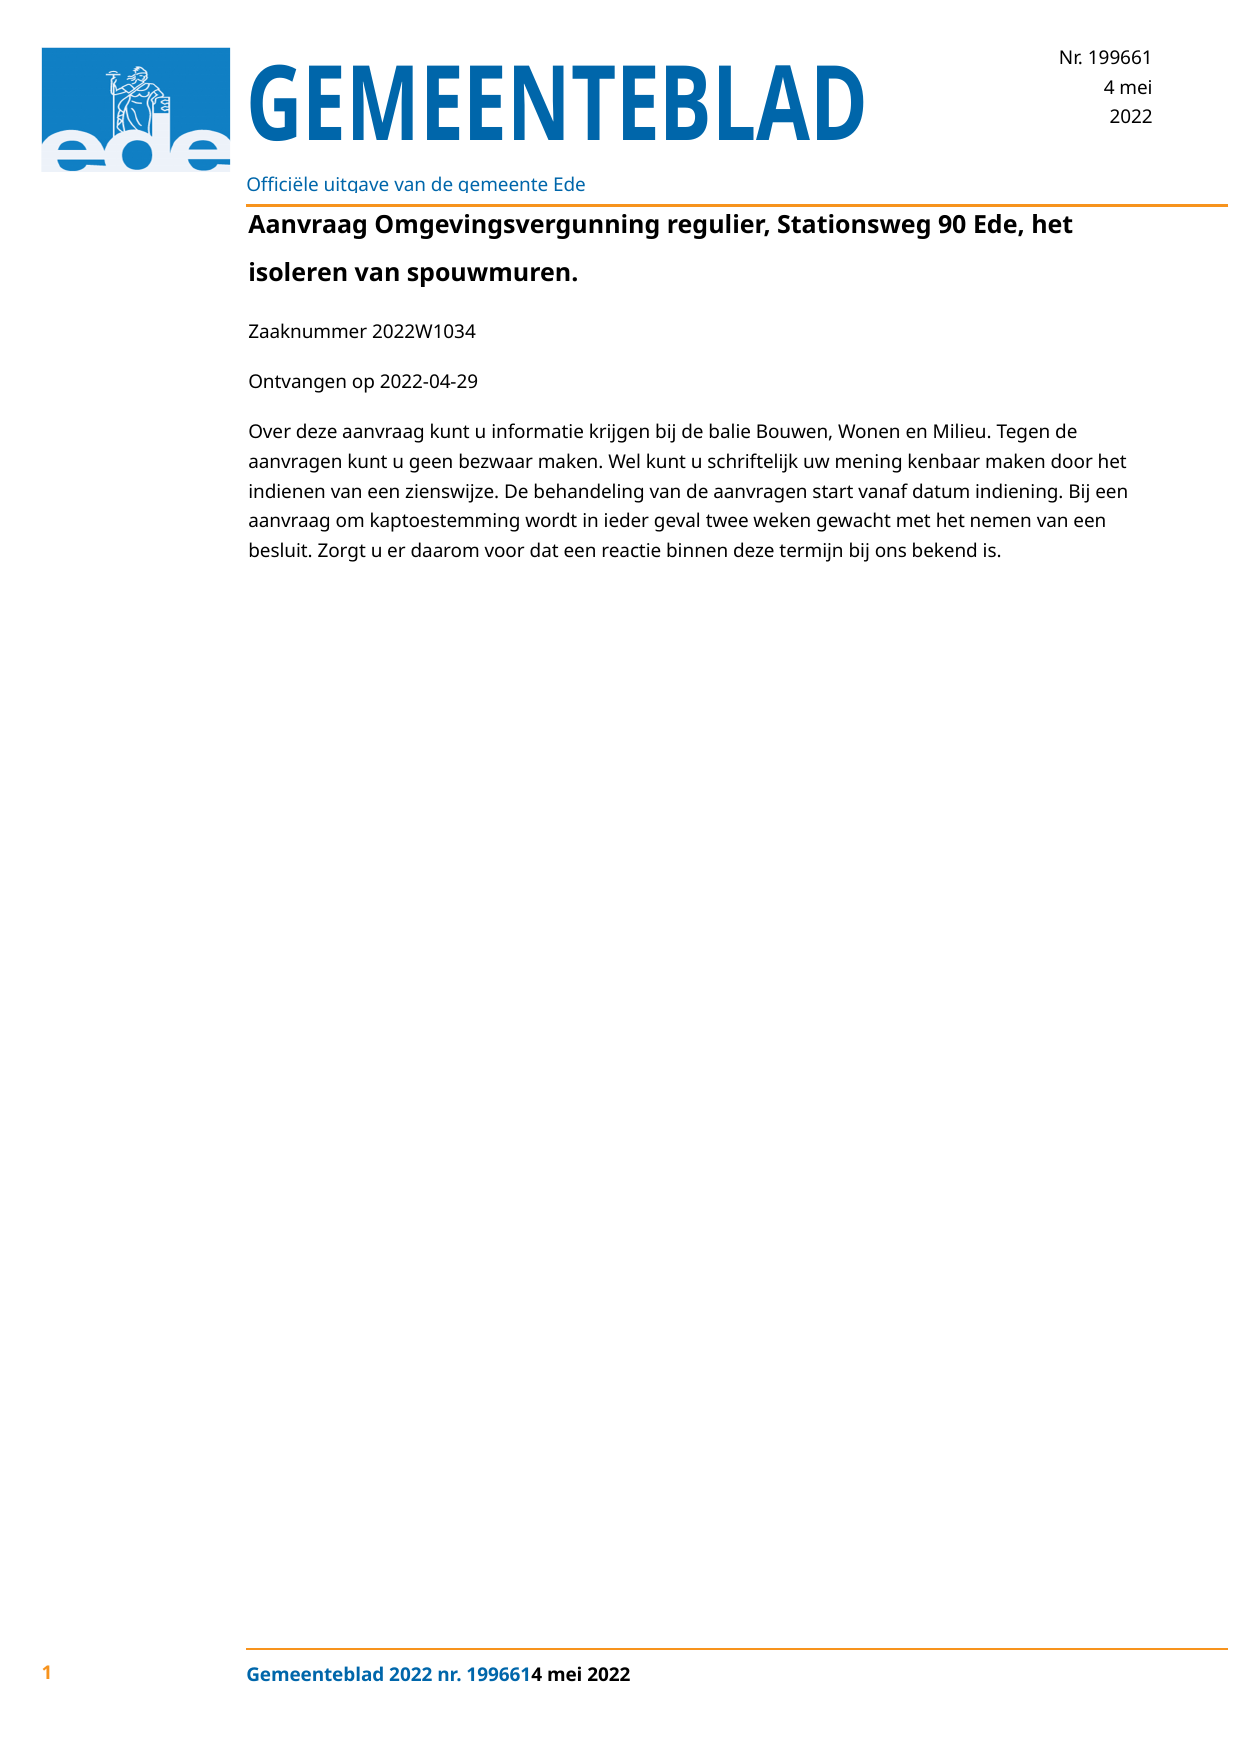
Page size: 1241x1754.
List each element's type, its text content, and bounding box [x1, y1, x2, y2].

text Ontvangen op 2022-04-29 [248, 368, 1152, 394]
text Over deze aanvraag kunt u informatie krijgen bij de balie Bouwen, Wonen en Milieu. Tegen de aanvragen kunt u geen bezwaar maken. Wel kunt u schriftelijk uw mening kenbaar maken door het indienen van een zienswijze. De behandeling van de aanvragen start vanaf datum indiening. Bij een aanvraag om kaptoestemming wordt in ieder geval twee weken gewacht met het nemen van een besluit. Zorgt u er daarom voor dat een reactie binnen deze termijn bij ons bekend is. [248, 419, 1152, 563]
picture [41, 47, 231, 172]
text Aanvraag Omgevingsvergunning regulier, Stationsweg 90 Ede, het isoleren van spouwmuren. [248, 207, 1152, 288]
text Zaaknummer 2022W1034 [248, 318, 1152, 344]
